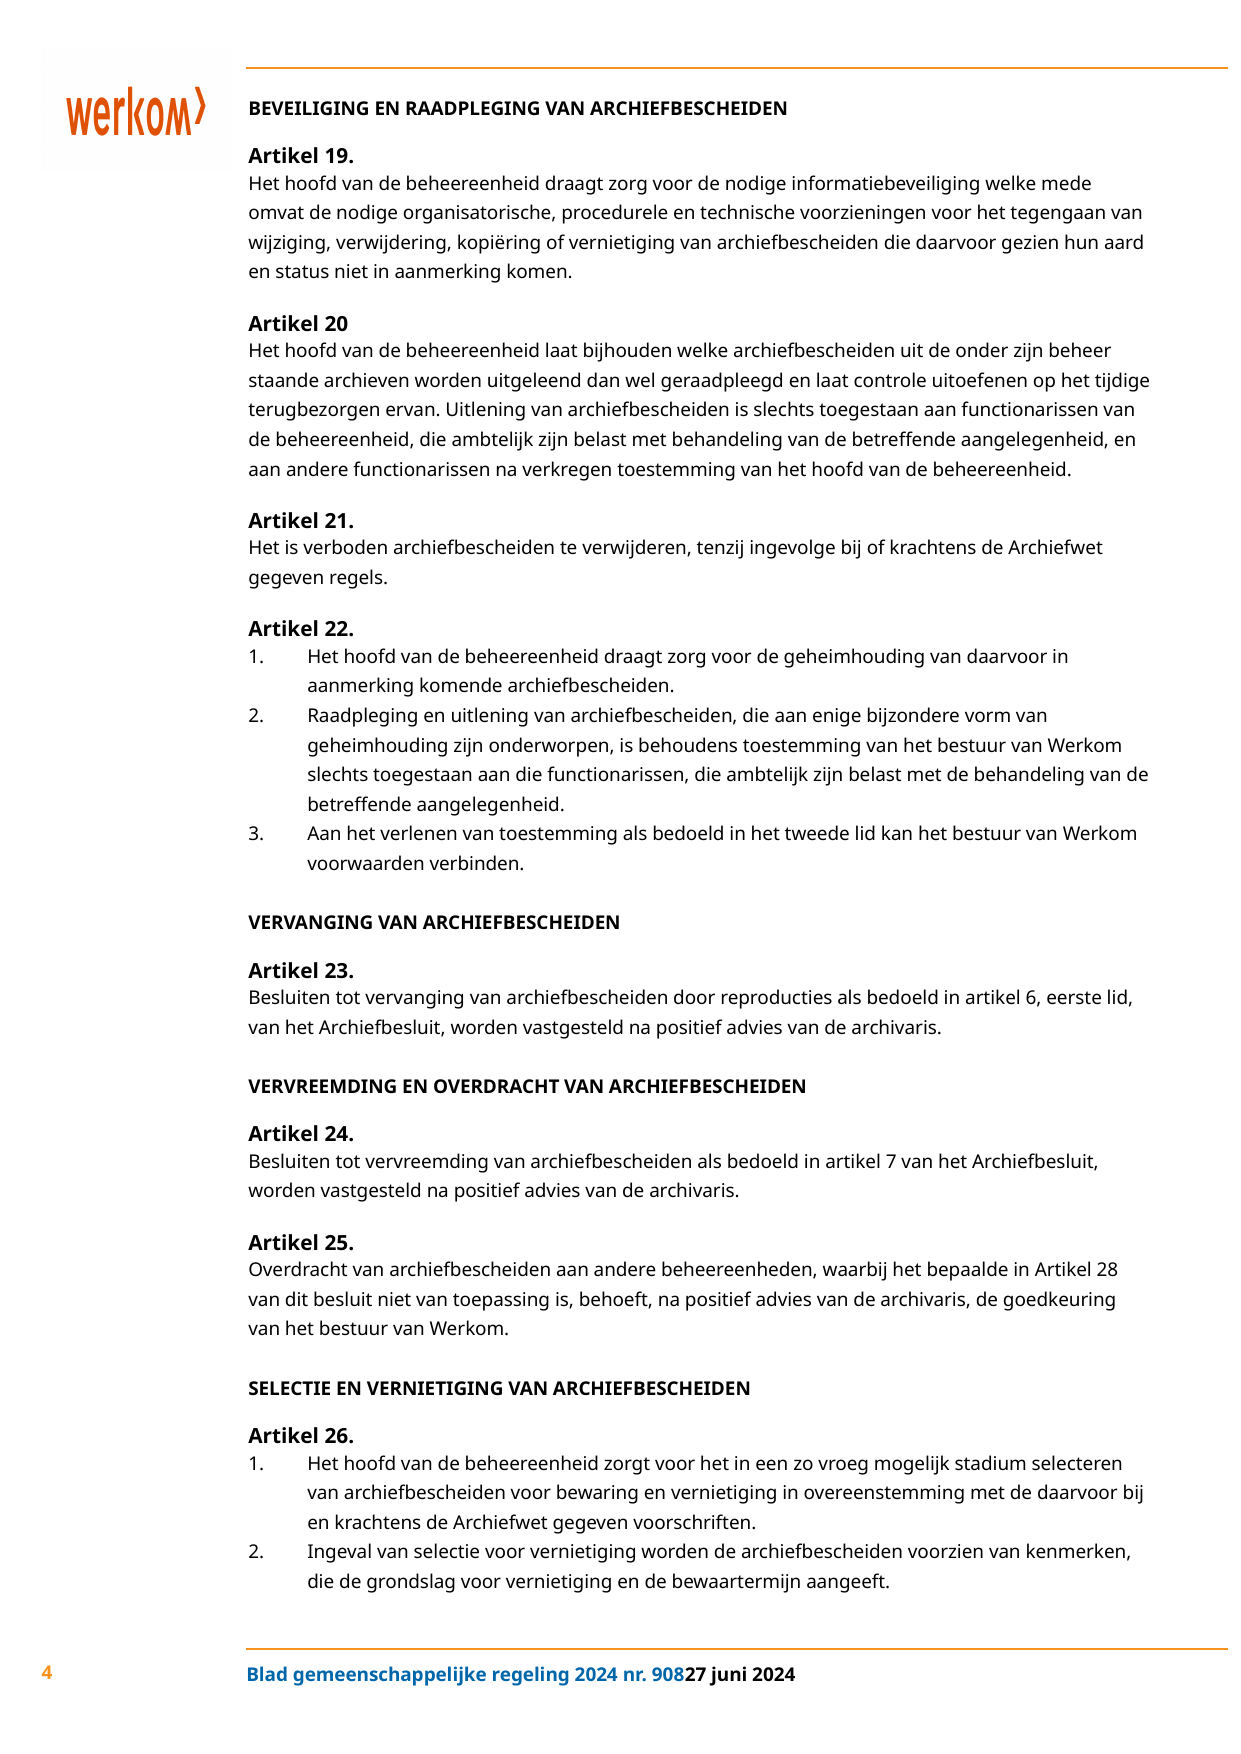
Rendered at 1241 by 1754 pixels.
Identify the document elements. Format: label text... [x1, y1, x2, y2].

text Besluiten tot vervreemding van archiefbescheiden als bedoeld in artikel 7 van het Archiefbesluit, worden vastgesteld na positief advies van de archivaris. [248, 1148, 1152, 1203]
list Het hoofd van de beheereenheid draagt zorg voor de geheimhouding van daarvoor in aanmerking komende archiefbescheiden. [248, 643, 1152, 698]
text VERVREEMDING EN OVERDRACHT VAN ARCHIEFBESCHEIDEN [248, 1073, 1152, 1099]
list Aan het verlenen van toestemming als bedoeld in het tweede lid kan het bestuur van Werkom voorwaarden verbinden. [248, 821, 1152, 876]
list Ingeval van selectie voor vernietiging worden de archiefbescheiden voorzien van kenmerken, die de grondslag voor vernietiging en de bewaartermijn aangeeft. [248, 1538, 1152, 1594]
text Artikel 19. [248, 141, 1152, 170]
text Besluiten tot vervanging van archiefbescheiden door reproducties als bedoeld in artikel 6, eerste lid, van het Archiefbesluit, worden vastgesteld na positief advies van de archivaris. [248, 984, 1152, 1039]
text Het is verboden archiefbescheiden te verwijderen, tenzij ingevolge bij of krachtens de Archiefwet gegeven regels. [248, 534, 1152, 590]
text SELECTIE EN VERNIETIGING VAN ARCHIEFBESCHEIDEN [248, 1375, 1152, 1401]
text Artikel 24. [248, 1119, 1152, 1148]
text Artikel 20 [248, 309, 1152, 337]
text Overdracht van archiefbescheiden aan andere beheereenheden, waarbij het bepaalde in Artikel 28 van dit besluit niet van toepassing is, behoeft, na positief advies van de archivaris, de goedkeuring van het bestuur van Werkom. [248, 1256, 1152, 1341]
list Raadpleging en uitlening van archiefbescheiden, die aan enige bijzondere vorm van geheimhouding zijn onderworpen, is behoudens toestemming van het bestuur van Werkom slechts toegestaan aan die functionarissen, die ambtelijk zijn belast met de behandeling van de betreffende aangelegenheid. [248, 702, 1152, 817]
text BEVEILIGING EN RAADPLEGING VAN ARCHIEFBESCHEIDEN [248, 95, 1152, 121]
picture [41, 47, 231, 172]
list Het hoofd van de beheereenheid zorgt voor het in een zo vroeg mogelijk stadium selecteren van archiefbescheiden voor bewaring en vernietiging in overeenstemming met de daarvoor bij en krachtens de Archiefwet gegeven voorschriften. [248, 1450, 1152, 1535]
text Artikel 25. [248, 1228, 1152, 1256]
text Artikel 23. [248, 956, 1152, 984]
text VERVANGING VAN ARCHIEFBESCHEIDEN [248, 909, 1152, 935]
text Artikel 22. [248, 614, 1152, 643]
text Artikel 26. [248, 1421, 1152, 1450]
text Het hoofd van de beheereenheid draagt zorg voor de nodige informatiebeveiliging welke mede omvat de nodige organisatorische, procedurele en technische voorzieningen voor het tegengaan van wijziging, verwijdering, kopiëring of vernietiging van archiefbescheiden die daarvoor gezien hun aard en status niet in aanmerking komen. [248, 170, 1152, 284]
text Artikel 21. [248, 506, 1152, 534]
text Het hoofd van de beheereenheid laat bijhouden welke archiefbescheiden uit de onder zijn beheer staande archieven worden uitgeleend dan wel geraadpleegd en laat controle uitoefenen op het tijdige terugbezorgen ervan. Uitlening van archiefbescheiden is slechts toegestaan aan functionarissen van de beheereenheid, die ambtelijk zijn belast met behandeling van de betreffende aangelegenheid, en aan andere functionarissen na verkregen toestemming van het hoofd van de beheereenheid. [248, 337, 1152, 481]
